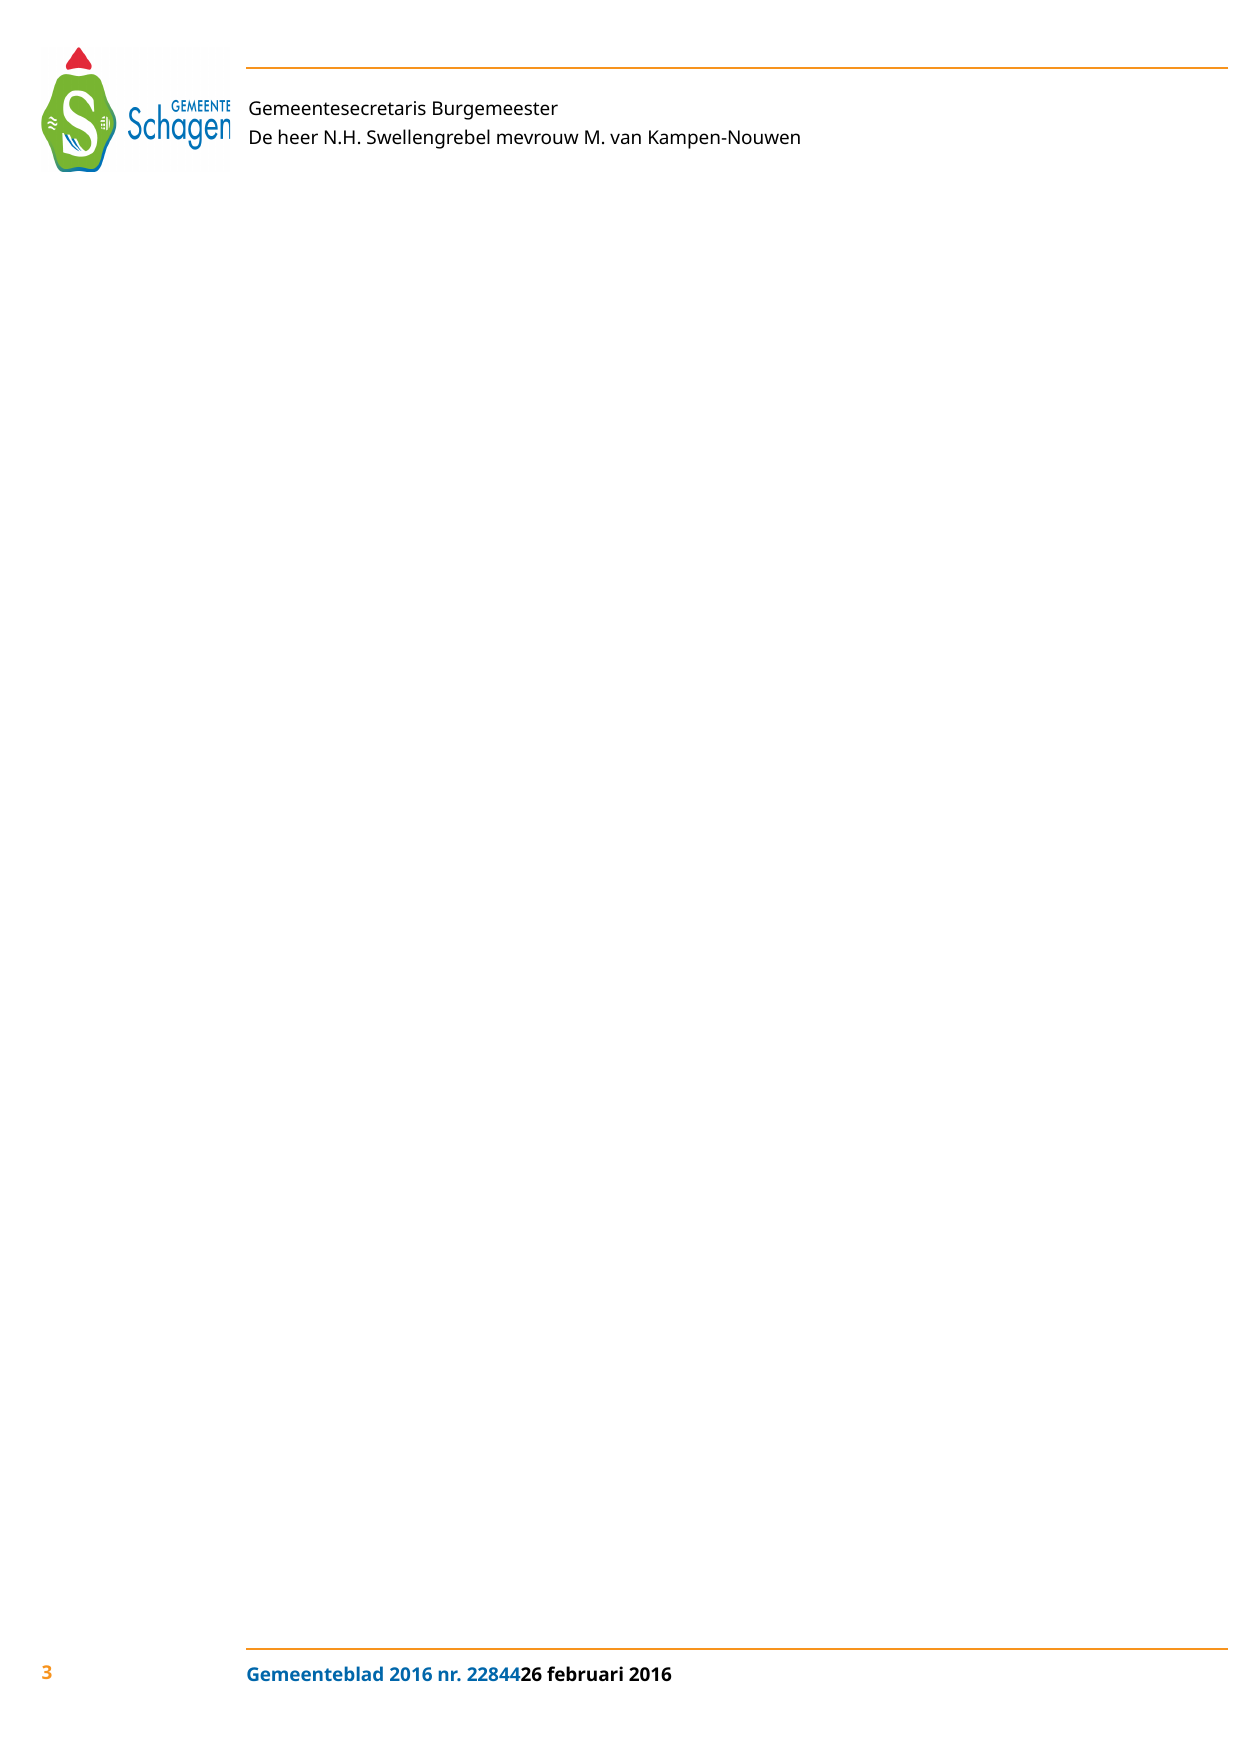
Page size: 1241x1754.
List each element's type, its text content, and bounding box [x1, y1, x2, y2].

text Gemeentesecretaris Burgemeester [248, 95, 1152, 121]
text De heer N.H. Swellengrebel mevrouw M. van Kampen-Nouwen [248, 124, 1152, 150]
picture [41, 47, 231, 172]
